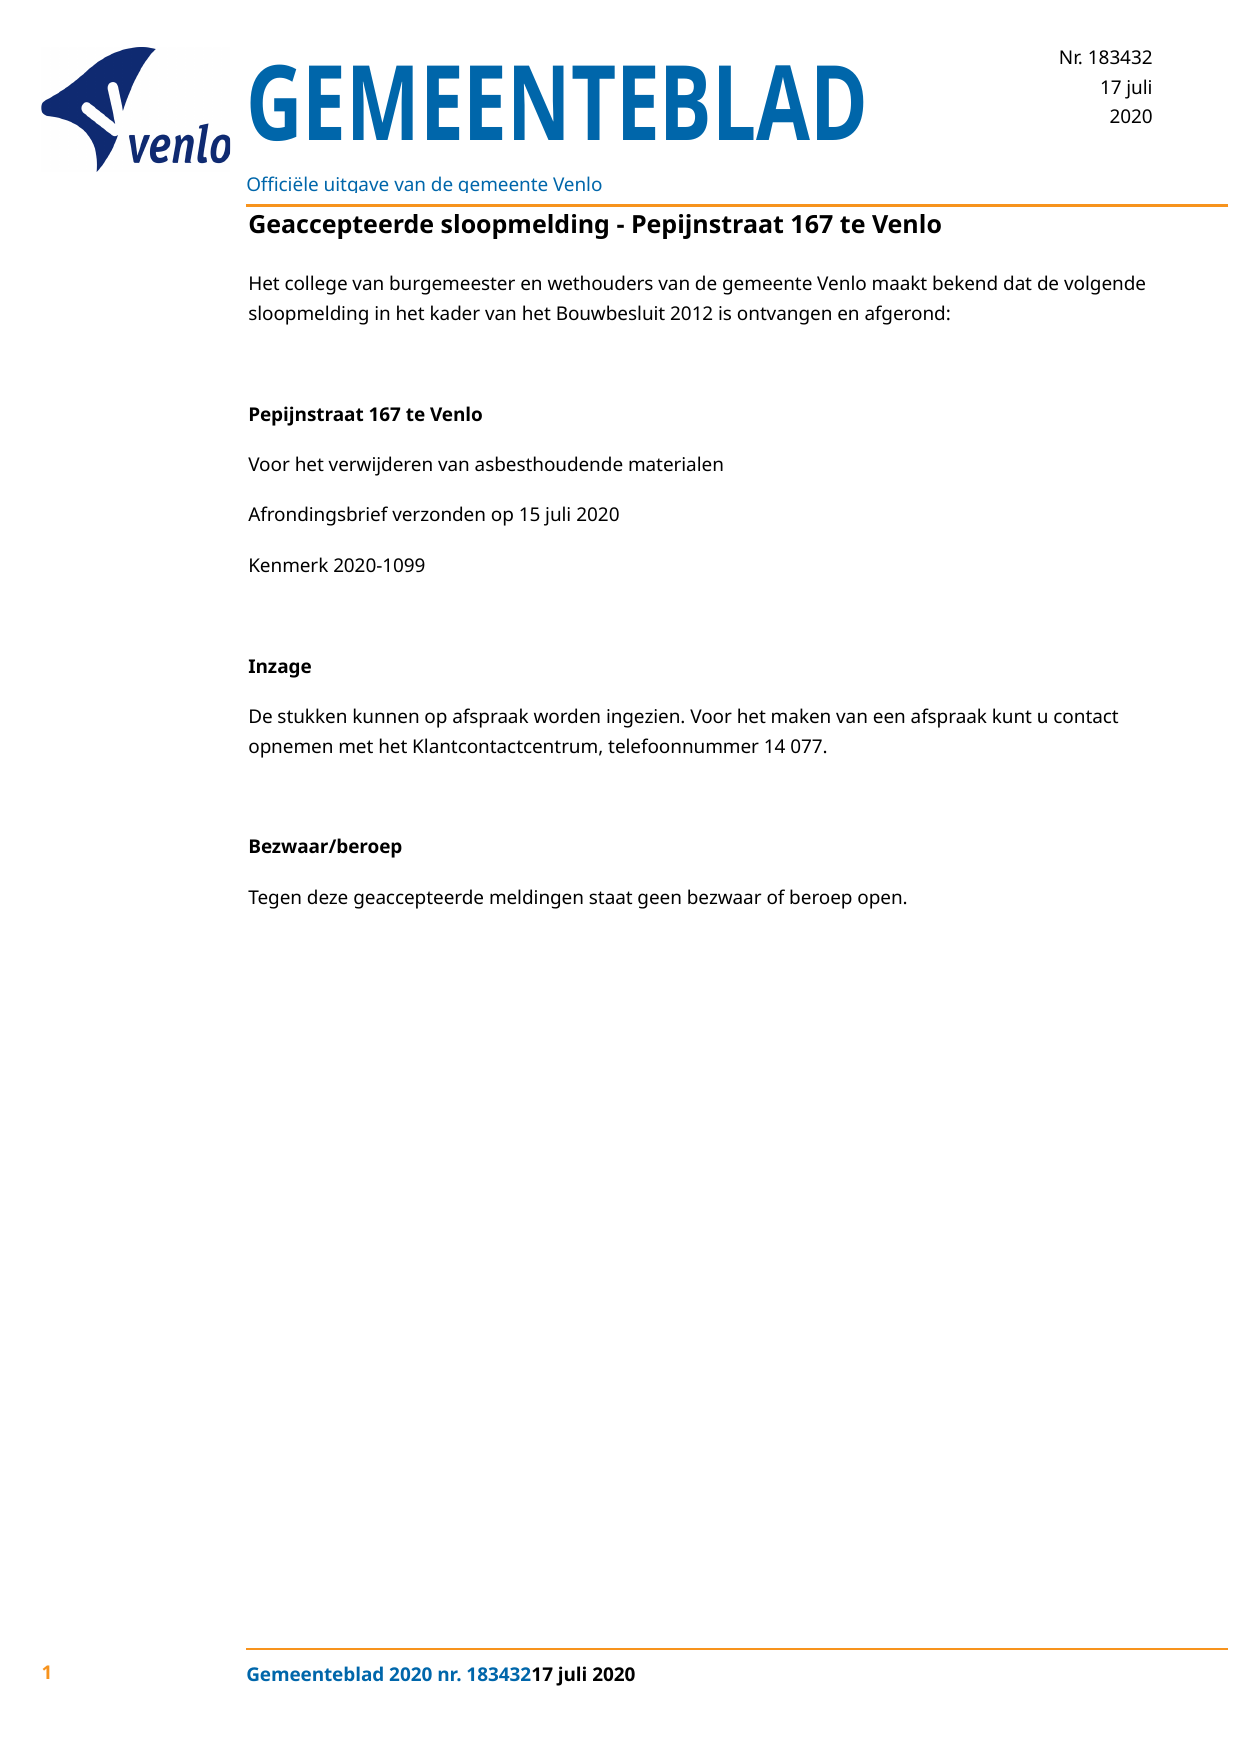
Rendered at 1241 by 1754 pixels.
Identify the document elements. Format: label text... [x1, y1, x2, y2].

text Tegen deze geaccepteerde meldingen staat geen bezwaar of beroep open. [248, 884, 1152, 910]
text Voor het verwijderen van asbesthoudende materialen [248, 451, 1152, 477]
text Afrondingsbrief verzonden op 15 juli 2020 [248, 502, 1152, 527]
text De stukken kunnen op afspraak worden ingezien. Voor het maken van een afspraak kunt u contact opnemen met het Klantcontactcentrum, telefoonnummer 14 077. [248, 703, 1152, 758]
text Geaccepteerde sloopmelding - Pepijnstraat 167 te Venlo [248, 207, 1152, 241]
text Pepijnstraat 167 te Venlo [248, 401, 1152, 426]
text Het college van burgemeester en wethouders van de gemeente Venlo maakt bekend dat de volgende sloopmelding in het kader van het Bouwbesluit 2012 is ontvangen en afgerond: [248, 270, 1152, 326]
text Inzage [248, 653, 1152, 678]
text Kenmerk 2020-1099 [248, 552, 1152, 578]
picture [41, 47, 231, 172]
text Bezwaar/beroep [248, 834, 1152, 859]
